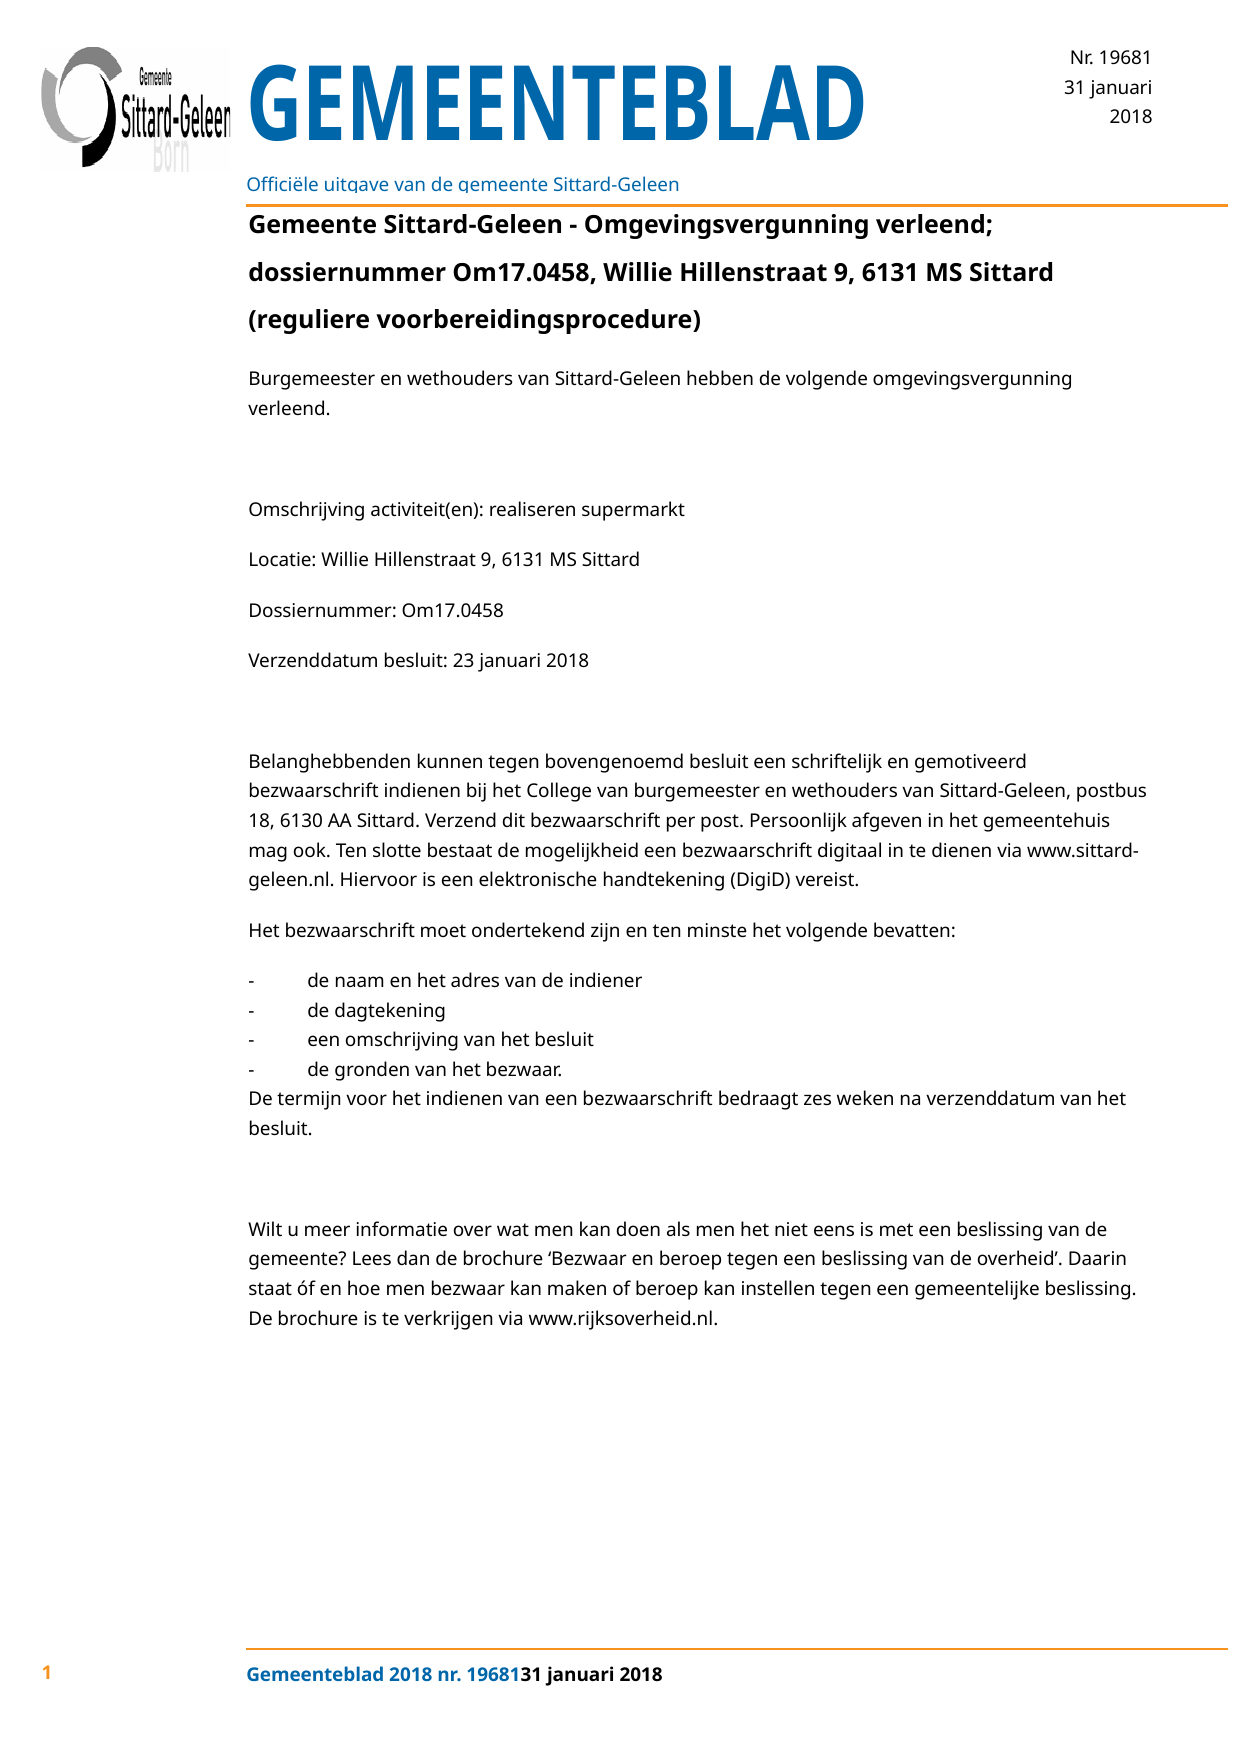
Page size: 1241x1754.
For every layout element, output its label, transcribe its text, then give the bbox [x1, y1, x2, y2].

text De termijn voor het indienen van een bezwaarschrift bedraagt zes weken na verzenddatum van het besluit. [248, 1086, 1152, 1141]
list een omschrijving van het besluit [248, 1026, 1152, 1052]
list de naam en het adres van de indiener [248, 967, 1152, 993]
text Dossiernummer: Om17.0458 [248, 597, 1152, 622]
text Omschrijving activiteit(en): realiseren supermarkt [248, 496, 1152, 522]
text Verzenddatum besluit: 23 januari 2018 [248, 647, 1152, 673]
text Wilt u meer informatie over wat men kan doen als men het niet eens is met een beslissing van de gemeente? Lees dan de brochure ‘Bezwaar en beroep tegen een beslissing van de overheid’. Daarin staat óf en hoe men bezwaar kan maken of beroep kan instellen tegen een gemeentelijke beslissing. De brochure is te verkrijgen via www.rijksoverheid.nl. [248, 1216, 1152, 1330]
list de dagtekening [248, 997, 1152, 1022]
list de gronden van het bezwaar. [248, 1056, 1152, 1082]
text Locatie: Willie Hillenstraat 9, 6131 MS Sittard [248, 546, 1152, 572]
text Belanghebbenden kunnen tegen bovengenoemd besluit een schriftelijk en gemotiveerd bezwaarschrift indienen bij het College van burgemeester en wethouders van Sittard-Geleen, postbus 18, 6130 AA Sittard. Verzend dit bezwaarschrift per post. Persoonlijk afgeven in het gemeentehuis mag ook. Ten slotte bestaat de mogelijkheid een bezwaarschrift digitaal in te dienen via www.sittard-geleen.nl. Hiervoor is een elektronische handtekening (DigiD) vereist. [248, 748, 1152, 892]
picture [41, 47, 231, 172]
text Het bezwaarschrift moet ondertekend zijn en ten minste het volgende bevatten: [248, 917, 1152, 942]
text Gemeente Sittard-Geleen - Omgevingsvergunning verleend; dossiernummer Om17.0458, Willie Hillenstraat 9, 6131 MS Sittard (reguliere voorbereidingsprocedure) [248, 207, 1152, 336]
text Burgemeester en wethouders van Sittard-Geleen hebben de volgende omgevingsvergunning verleend. [248, 366, 1152, 421]
